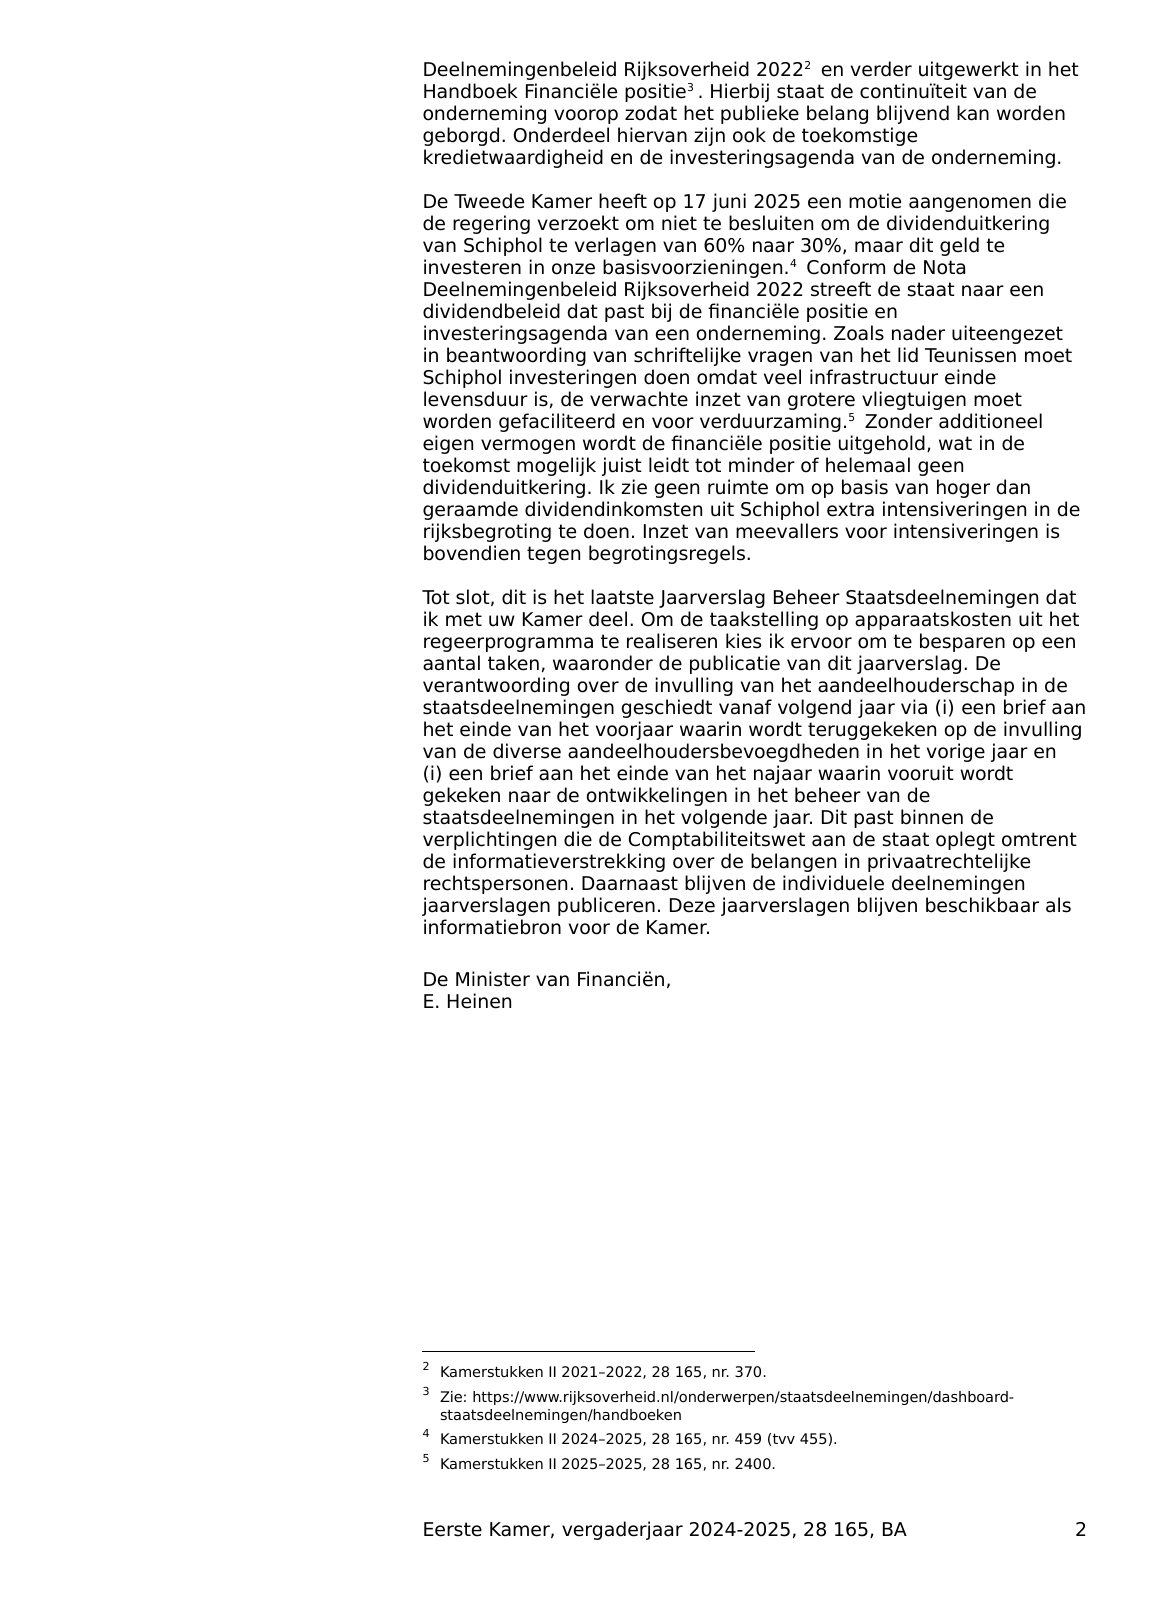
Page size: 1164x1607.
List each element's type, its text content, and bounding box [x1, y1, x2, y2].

text Zie: https://www.rijksoverheid.nl/onderwerpen/staatsdeelnemingen/dashboard-staatsdeelnemingen/handboeken [422, 1385, 1087, 1424]
text Kamerstukken II 2025–2025, 28 165, nr. 2400. [422, 1452, 1087, 1474]
text Tot slot, dit is het laatste Jaarverslag Beheer Staatsdeelnemingen dat ik met uw Kamer deel. Om de taakstelling op apparaatskosten uit het regeerprogramma te realiseren kies ik ervoor om te besparen op een aantal taken, waaronder de publicatie van dit jaarverslag. De verantwoording over de invulling van het aandeelhouderschap in de staatsdeelnemingen geschiedt vanaf volgend jaar via (i) een brief aan het einde van het voorjaar waarin wordt teruggekeken op de invulling van de diverse aandeelhoudersbevoegdheden in het vorige jaar en (i) een brief aan het einde van het najaar waarin vooruit wordt gekeken naar de ontwikkelingen in het beheer van de staatsdeelnemingen in het volgende jaar. Dit past binnen de verplichtingen die de Comptabiliteitswet aan de staat oplegt omtrent de informatieverstrekking over de belangen in privaatrechtelijke rechtspersonen. Daarnaast blijven de individuele deelnemingen jaarverslagen publiceren. Deze jaarverslagen blijven beschikbaar als informatiebron voor de Kamer. [422, 587, 1087, 939]
text Kamerstukken II 2021–2022, 28 165, nr. 370. [422, 1360, 1087, 1382]
text Deelnemingenbeleid Rijksoverheid 2022 en verder uitgewerkt in het Handboek Financiële positie. Hierbij staat de continuïteit van de onderneming voorop zodat het publieke belang blijvend kan worden geborgd. Onderdeel hiervan zijn ook de toekomstige kredietwaardigheid en de investeringsagenda van de onderneming. [422, 59, 1087, 169]
text Kamerstukken II 2024–2025, 28 165, nr. 459 (tvv 455). [422, 1427, 1087, 1449]
text De Minister van Financiën, E. Heinen [422, 969, 1087, 1013]
text De Tweede Kamer heeft op 17 juni 2025 een motie aangenomen die de regering verzoekt om niet te besluiten om de dividenduitkering van Schiphol te verlagen van 60% naar 30%, maar dit geld te investeren in onze basisvoorzieningen. Conform de Nota Deelnemingenbeleid Rijksoverheid 2022 streeft de staat naar een dividendbeleid dat past bij de financiële positie en investeringsagenda van een onderneming. Zoals nader uiteengezet in beantwoording van schriftelijke vragen van het lid Teunissen moet Schiphol investeringen doen omdat veel infrastructuur einde levensduur is, de verwachte inzet van grotere vliegtuigen moet worden gefaciliteerd en voor verduurzaming. Zonder additioneel eigen vermogen wordt de financiële positie uitgehold, wat in de toekomst mogelijk juist leidt tot minder of helemaal geen dividenduitkering. Ik zie geen ruimte om op basis van hoger dan geraamde dividendinkomsten uit Schiphol extra intensiveringen in de rijksbegroting te doen. Inzet van meevallers voor intensiveringen is bovendien tegen begrotingsregels. [422, 191, 1087, 565]
